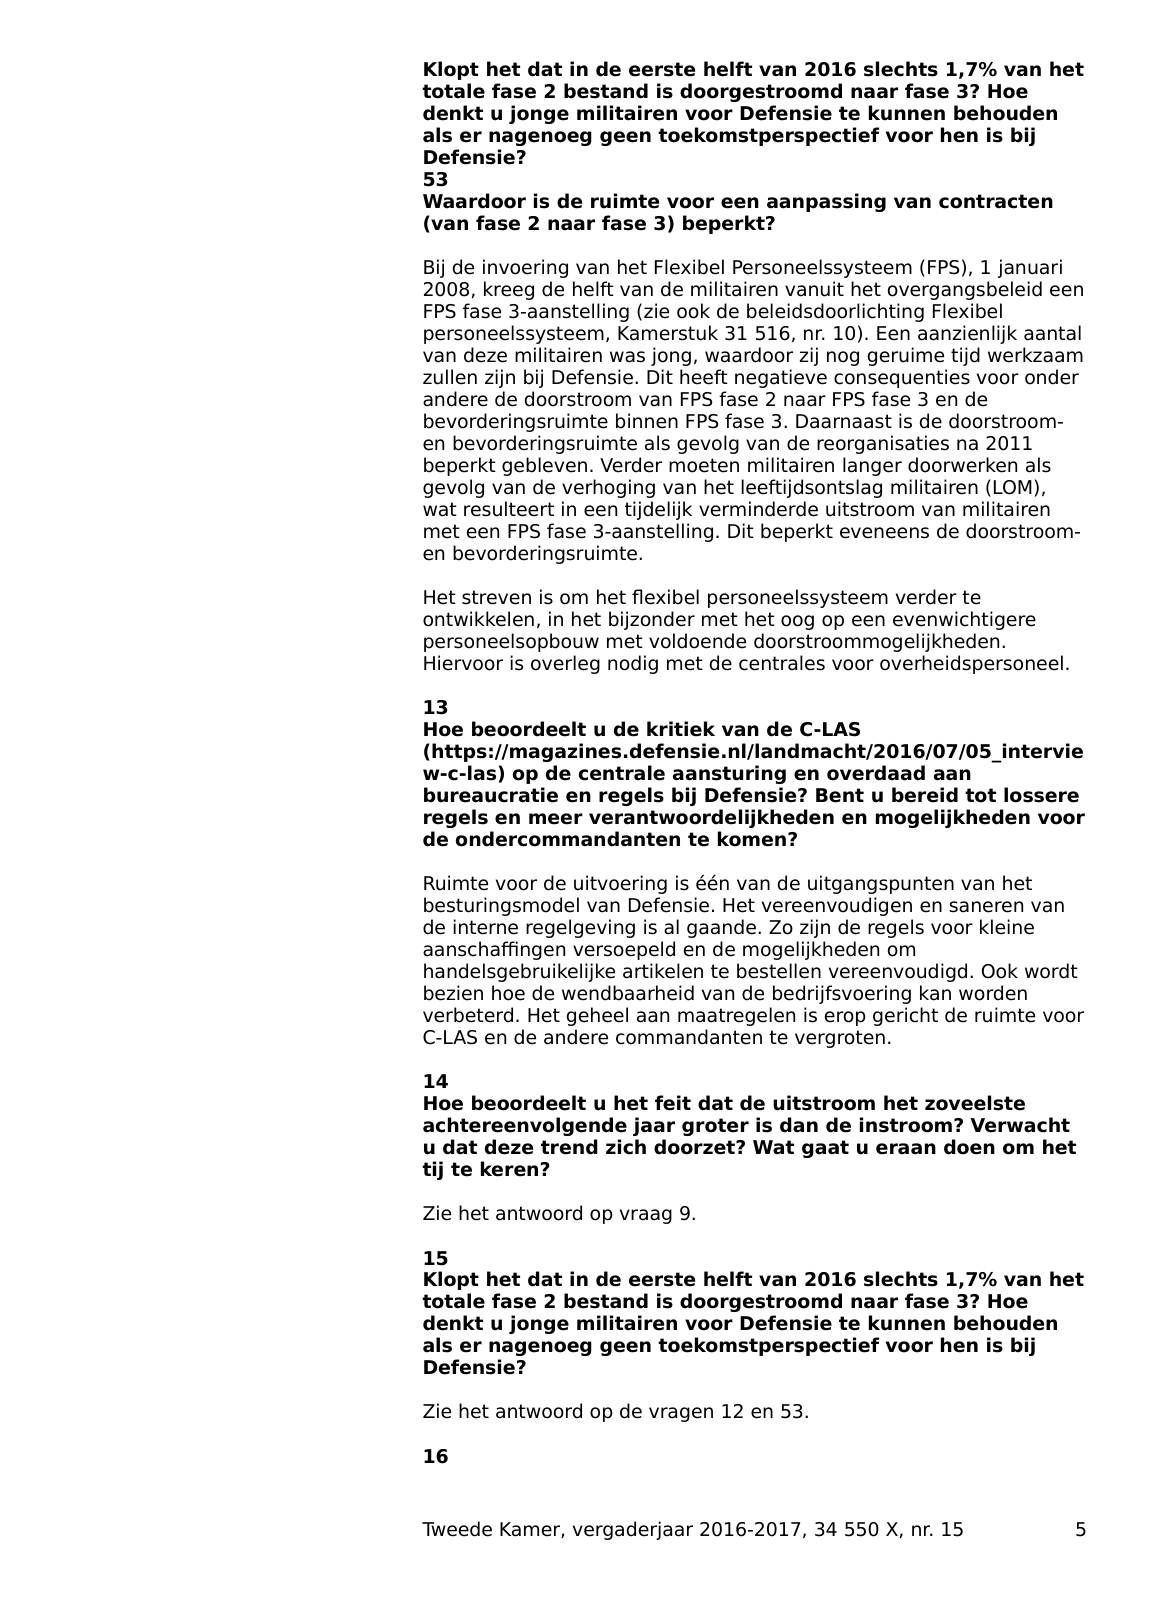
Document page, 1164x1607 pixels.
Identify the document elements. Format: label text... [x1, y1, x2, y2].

text 14 [422, 1071, 1087, 1093]
text Klopt het dat in de eerste helft van 2016 slechts 1,7% van het totale fase 2 bestand is doorgestroomd naar fase 3? Hoe denkt u jonge militairen voor Defensie te kunnen behouden als er nagenoeg geen toekomstperspectief voor hen is bij Defensie? [422, 59, 1087, 169]
text Zie het antwoord op de vragen 12 en 53. [422, 1401, 1087, 1423]
text 15 [422, 1247, 1087, 1269]
text Zie het antwoord op vraag 9. [422, 1203, 1087, 1225]
text Ruimte voor de uitvoering is één van de uitgangspunten van het besturingsmodel van Defensie. Het vereenvoudigen en saneren van de interne regelgeving is al gaande. Zo zijn de regels voor kleine aanschaffingen versoepeld en de mogelijkheden om handelsgebruikelijke artikelen te bestellen vereenvoudigd. Ook wordt bezien hoe de wendbaarheid van de bedrijfsvoering kan worden verbeterd. Het geheel aan maatregelen is erop gericht de ruimte voor C-LAS en de andere commandanten te vergroten. [422, 873, 1087, 1049]
text Bij de invoering van het Flexibel Personeelssysteem (FPS), 1 januari 2008, kreeg de helft van de militairen vanuit het overgangsbeleid een FPS fase 3-aanstelling (zie ook de beleidsdoorlichting Flexibel personeelssysteem, Kamerstuk 31 516, nr. 10). Een aanzienlijk aantal van deze militairen was jong, waardoor zij nog geruime tijd werkzaam zullen zijn bij Defensie. Dit heeft negatieve consequenties voor onder andere de doorstroom van FPS fase 2 naar FPS fase 3 en de bevorderingsruimte binnen FPS fase 3. Daarnaast is de doorstroom- en bevorderingsruimte als gevolg van de reorganisaties na 2011 beperkt gebleven. Verder moeten militairen langer doorwerken als gevolg van de verhoging van het leeftijdsontslag militairen (LOM), wat resulteert in een tijdelijk verminderde uitstroom van militairen met een FPS fase 3-aanstelling. Dit beperkt eveneens de doorstroom- en bevorderingsruimte. [422, 257, 1087, 565]
text Hoe beoordeelt u de kritiek van de C-LAS (https://magazines.defensie.nl/landmacht/2016/07/05_interview-c-las) op de centrale aansturing en overdaad aan bureaucratie en regels bij Defensie? Bent u bereid tot lossere regels en meer verantwoordelijkheden en mogelijkheden voor de ondercommandanten te komen? [422, 719, 1087, 851]
text 16 [422, 1446, 1087, 1468]
text Waardoor is de ruimte voor een aanpassing van contracten (van fase 2 naar fase 3) beperkt? [422, 191, 1087, 235]
text 13 [422, 697, 1087, 719]
text Klopt het dat in de eerste helft van 2016 slechts 1,7% van het totale fase 2 bestand is doorgestroomd naar fase 3? Hoe denkt u jonge militairen voor Defensie te kunnen behouden als er nagenoeg geen toekomstperspectief voor hen is bij Defensie? [422, 1269, 1087, 1379]
text 53 [422, 169, 1087, 191]
text Het streven is om het flexibel personeelssysteem verder te ontwikkelen, in het bijzonder met het oog op een evenwichtigere personeelsopbouw met voldoende doorstroommogelijkheden. Hiervoor is overleg nodig met de centrales voor overheidspersoneel. [422, 587, 1087, 675]
text Hoe beoordeelt u het feit dat de uitstroom het zoveelste achtereenvolgende jaar groter is dan de instroom? Verwacht u dat deze trend zich doorzet? Wat gaat u eraan doen om het tij te keren? [422, 1093, 1087, 1181]
